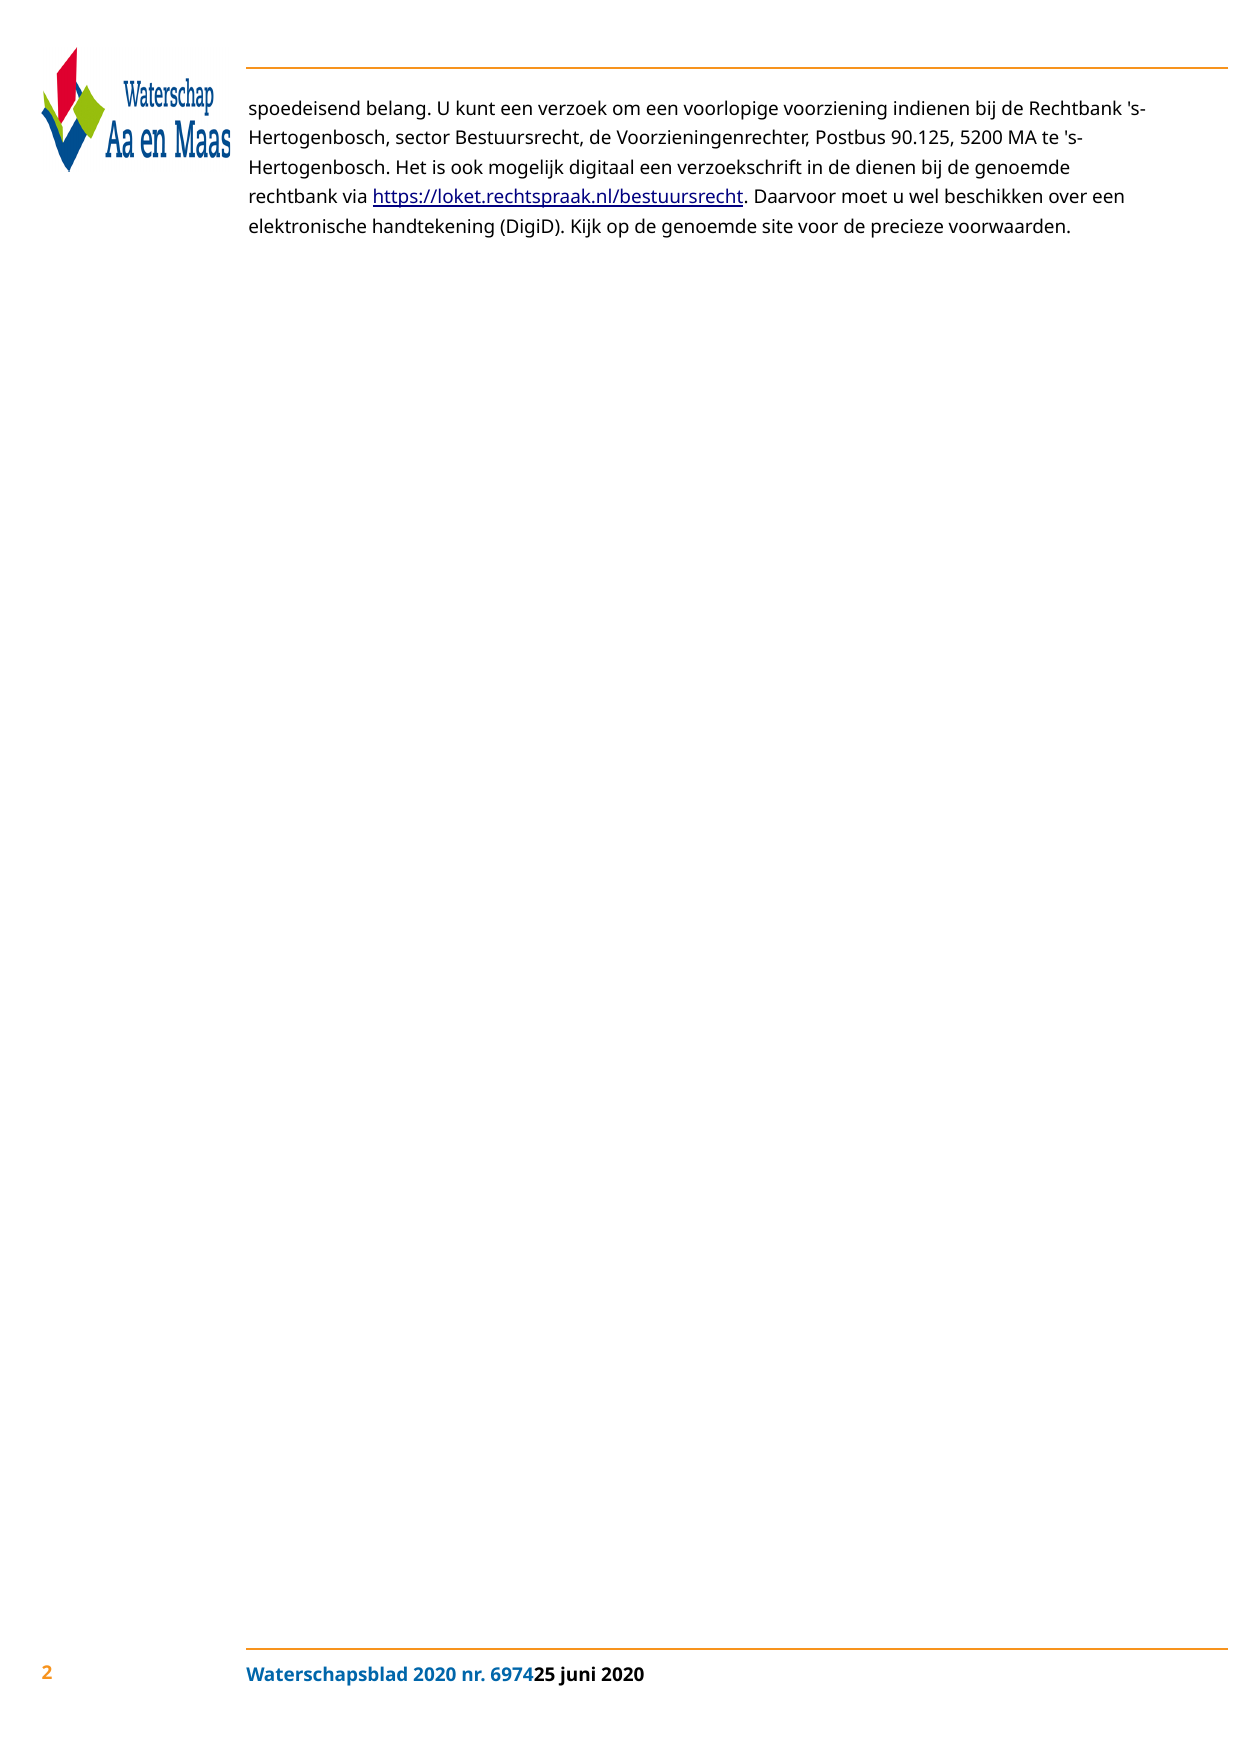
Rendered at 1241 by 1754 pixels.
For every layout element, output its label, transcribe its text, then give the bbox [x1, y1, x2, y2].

text spoedeisend belang. U kunt een verzoek om een voorlopige voorziening indienen bij de Rechtbank 's-Hertogenbosch, sector Bestuursrecht, de Voorzieningenrechter, Postbus 90.125, 5200 MA te 's-Hertogenbosch. Het is ook mogelijk digitaal een verzoekschrift in de dienen bij de genoemde rechtbank via https://loket.rechtspraak.nl/bestuursrecht. Daarvoor moet u wel beschikken over een elektronische handtekening (DigiD). Kijk op de genoemde site voor de precieze voorwaarden. [248, 95, 1152, 239]
picture [41, 47, 231, 172]
